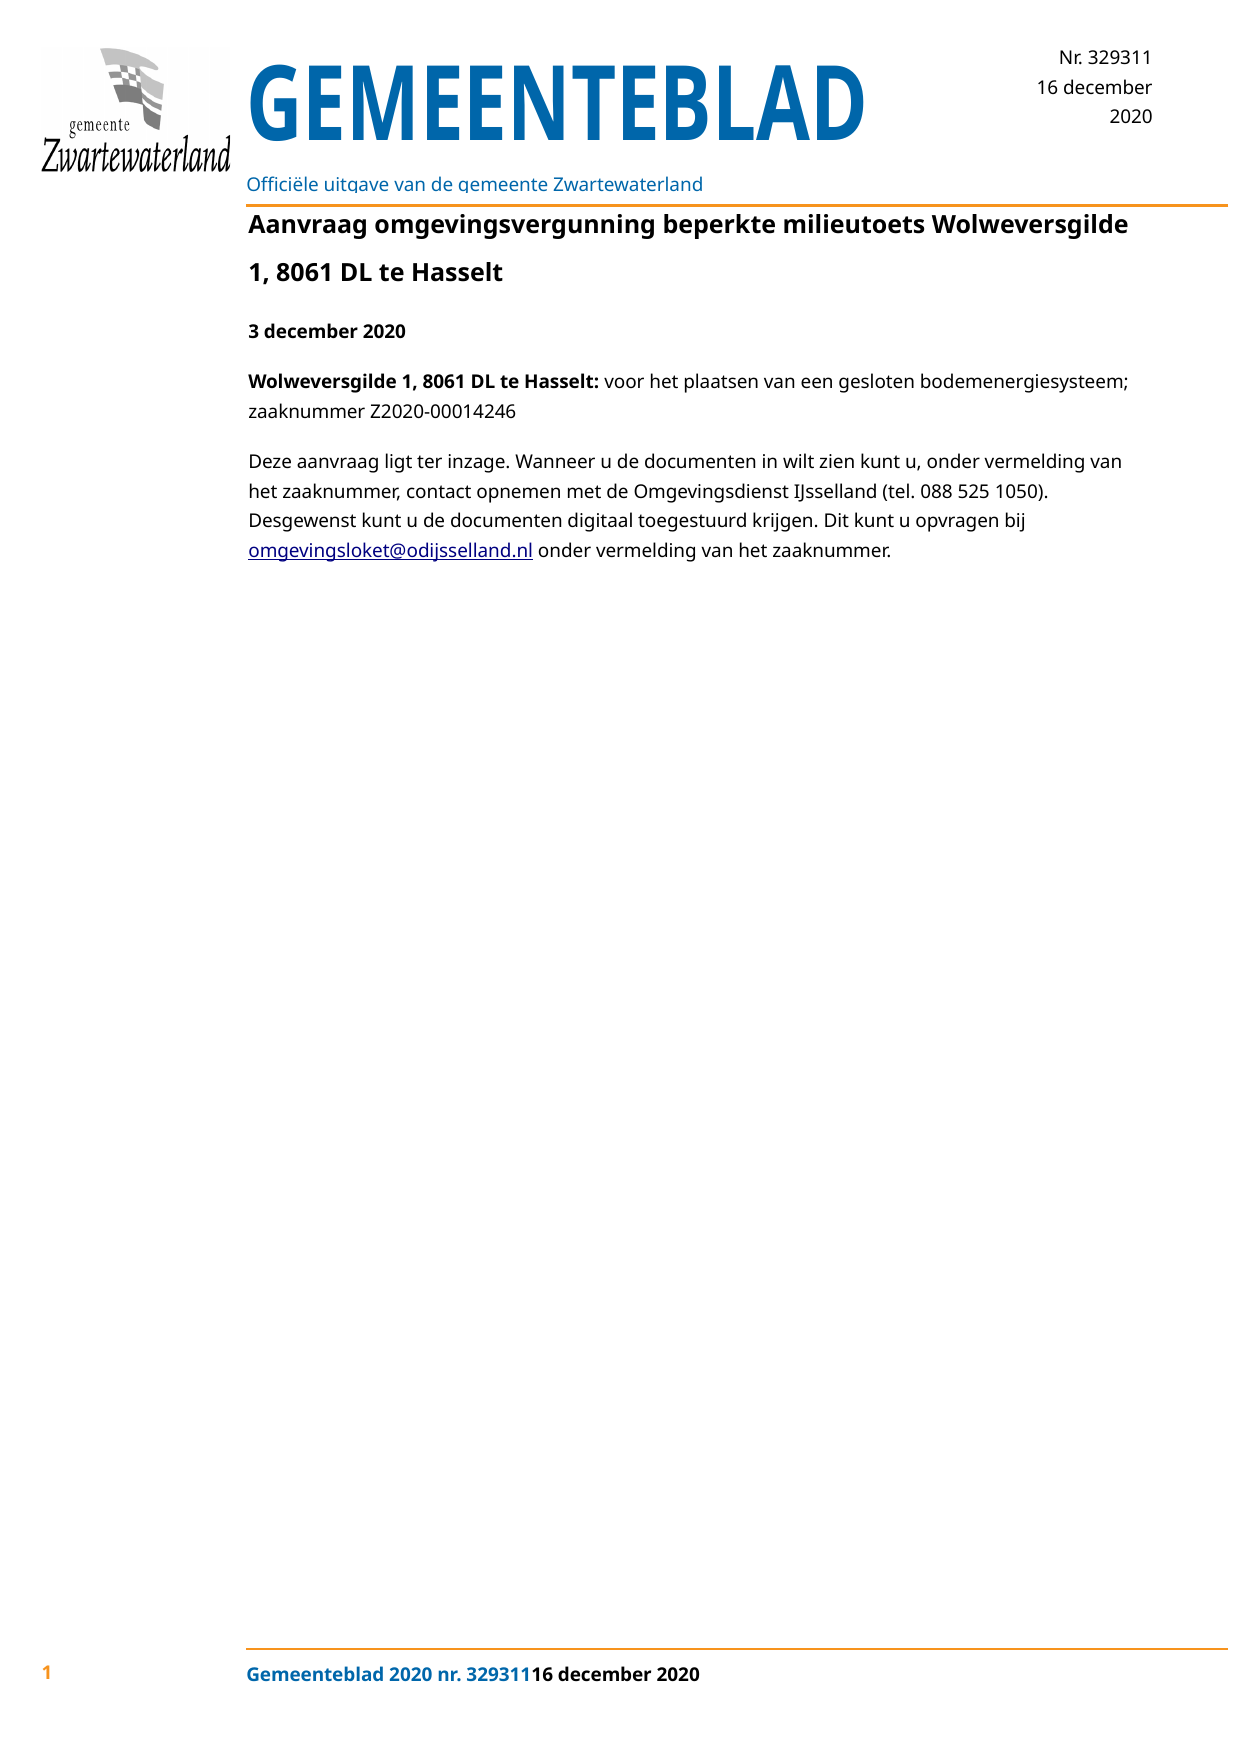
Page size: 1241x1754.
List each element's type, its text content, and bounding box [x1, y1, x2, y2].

text 3 december 2020 [248, 318, 1152, 344]
picture [41, 47, 231, 172]
text Deze aanvraag ligt ter inzage. Wanneer u de documenten in wilt zien kunt u, onder vermelding van het zaaknummer, contact opnemen met de Omgevingsdienst IJsselland (tel. 088 525 1050). Desgewenst kunt u de documenten digitaal toegestuurd krijgen. Dit kunt u opvragen bij omgevingsloket@odijsselland.nl onder vermelding van het zaaknummer. [248, 448, 1152, 563]
text Wolweversgilde 1, 8061 DL te Hasselt: voor het plaatsen van een gesloten bodemenergiesysteem; zaaknummer Z2020-00014246 [248, 368, 1152, 424]
text Aanvraag omgevingsvergunning beperkte milieutoets Wolweversgilde 1, 8061 DL te Hasselt [248, 207, 1152, 288]
